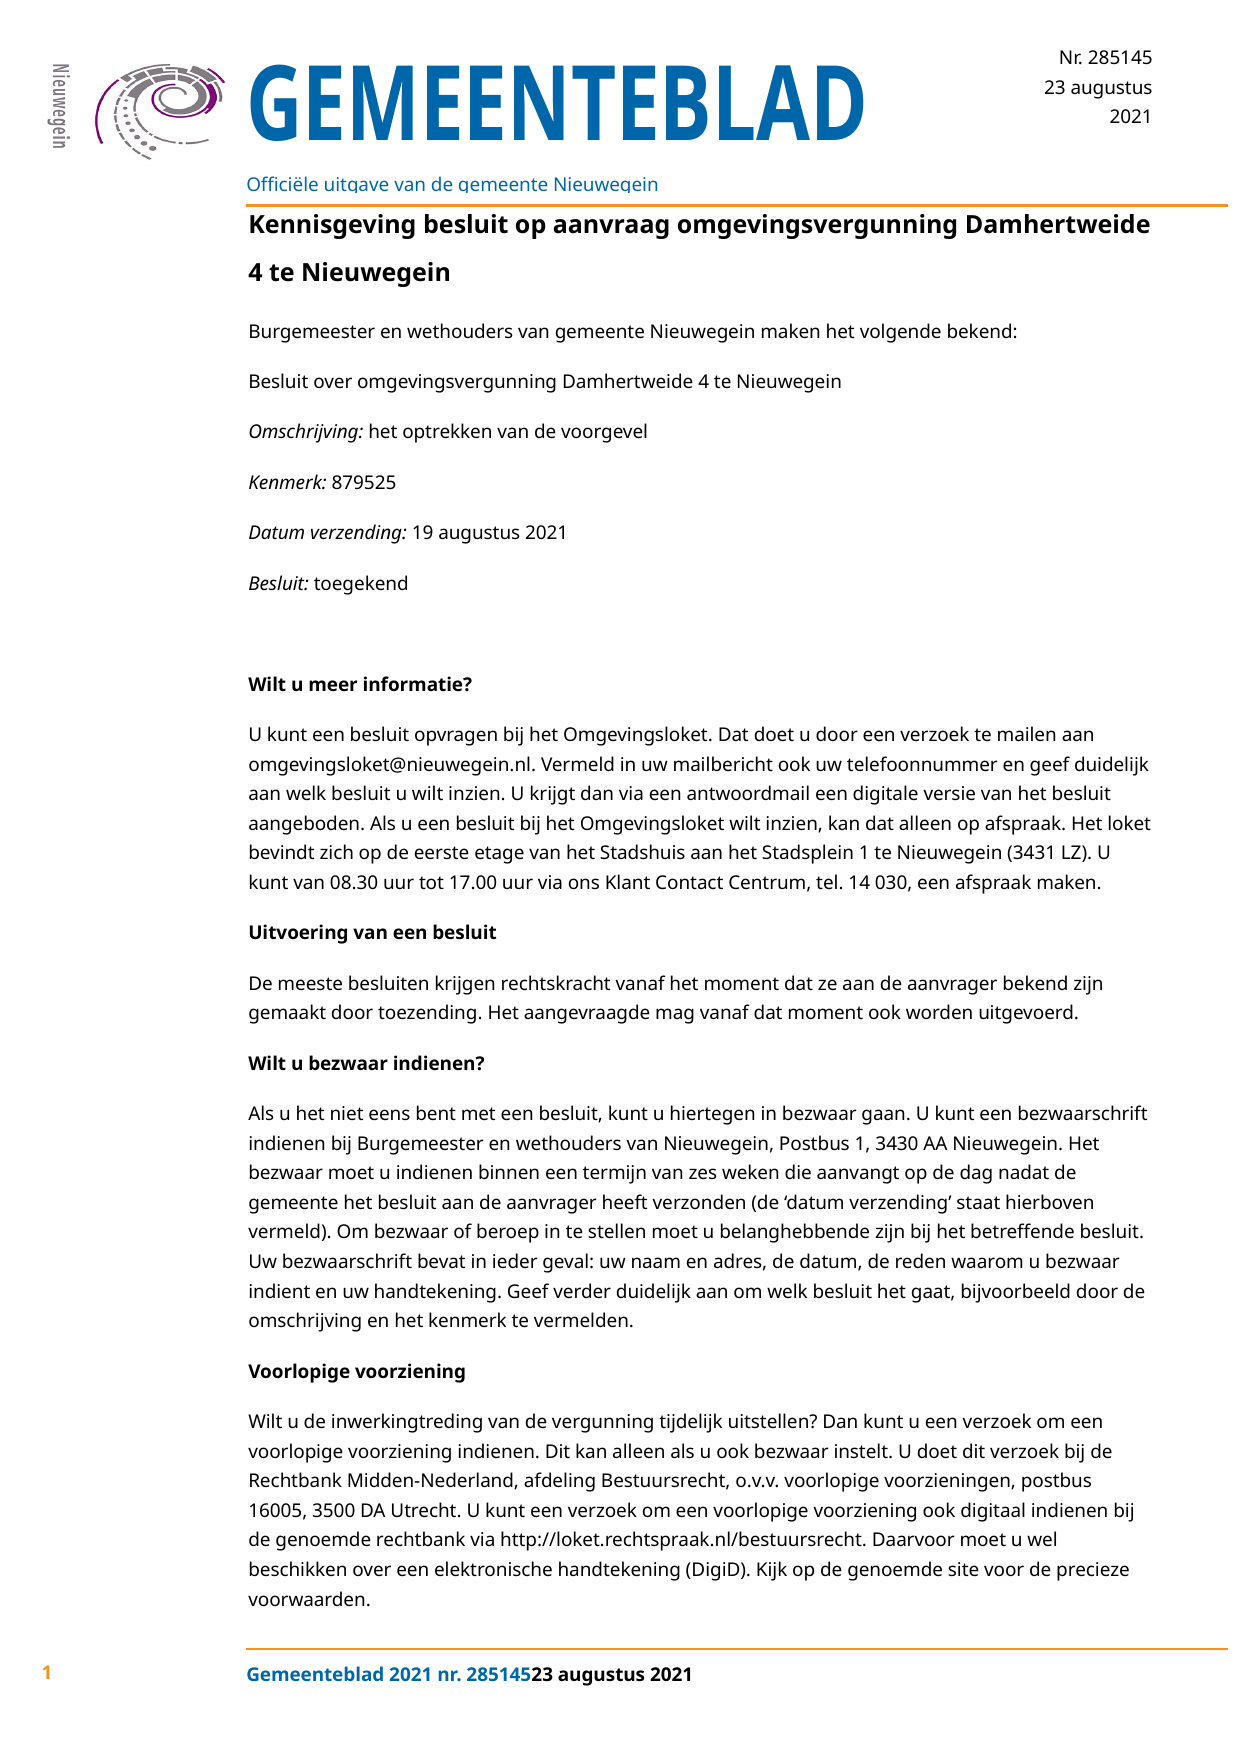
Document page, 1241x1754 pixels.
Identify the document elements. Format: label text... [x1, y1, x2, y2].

text U kunt een besluit opvragen bij het Omgevingsloket. Dat doet u door een verzoek te mailen aan omgevingsloket@nieuwegein.nl. Vermeld in uw mailbericht ook uw telefoonnummer en geef duidelijk aan welk besluit u wilt inzien. U krijgt dan via een antwoordmail een digitale versie van het besluit aangeboden. Als u een besluit bij het Omgevingsloket wilt inzien, kan dat alleen op afspraak. Het loket bevindt zich op de eerste etage van het Stadshuis aan het Stadsplein 1 te Nieuwegein (3431 LZ). U kunt van 08.30 uur tot 17.00 uur via ons Klant Contact Centrum, tel. 14 030, een afspraak maken. [248, 721, 1152, 895]
text Besluit over omgevingsvergunning Damhertweide 4 te Nieuwegein [248, 368, 1152, 394]
text Uitvoering van een besluit [248, 919, 1152, 945]
text Wilt u bezwaar indienen? [248, 1050, 1152, 1076]
text Wilt u de inwerkingtreding van de vergunning tijdelijk uitstellen? Dan kunt u een verzoek om een voorlopige voorziening indienen. Dit kan alleen als u ook bezwaar instelt. U doet dit verzoek bij de Rechtbank Midden-Nederland, afdeling Bestuursrecht, o.v.v. voorlopige voorzieningen, postbus 16005, 3500 DA Utrecht. U kunt een verzoek om een voorlopige voorziening ook digitaal indienen bij de genoemde rechtbank via http://loket.rechtspraak.nl/bestuursrecht. Daarvoor moet u wel beschikken over een elektronische handtekening (DigiD). Kijk op de genoemde site voor de precieze voorwaarden. [248, 1408, 1152, 1612]
text Voorlopige voorziening [248, 1358, 1152, 1384]
text Omschrijving: het optrekken van de voorgevel [248, 419, 1152, 444]
text Datum verzending: 19 augustus 2021 [248, 519, 1152, 545]
picture [41, 47, 231, 172]
text De meeste besluiten krijgen rechtskracht vanaf het moment dat ze aan de aanvrager bekend zijn gemaakt door toezending. Het aangevraagde mag vanaf dat moment ook worden uitgevoerd. [248, 970, 1152, 1025]
text Als u het niet eens bent met een besluit, kunt u hiertegen in bezwaar gaan. U kunt een bezwaarschrift indienen bij Burgemeester en wethouders van Nieuwegein, Postbus 1, 3430 AA Nieuwegein. Het bezwaar moet u indienen binnen een termijn van zes weken die aanvangt op de dag nadat de gemeente het besluit aan de aanvrager heeft verzonden (de ‘datum verzending’ staat hierboven vermeld). Om bezwaar of beroep in te stellen moet u belanghebbende zijn bij het betreffende besluit. Uw bezwaarschrift bevat in ieder geval: uw naam en adres, de datum, de reden waarom u bezwaar indient en uw handtekening. Geef verder duidelijk aan om welk besluit het gaat, bijvoorbeeld door de omschrijving en het kenmerk te vermelden. [248, 1100, 1152, 1333]
text Wilt u meer informatie? [248, 671, 1152, 697]
text Burgemeester en wethouders van gemeente Nieuwegein maken het volgende bekend: [248, 318, 1152, 344]
text Kenmerk: 879525 [248, 469, 1152, 495]
text Besluit: toegekend [248, 570, 1152, 596]
text Kennisgeving besluit op aanvraag omgevingsvergunning Damhertweide 4 te Nieuwegein [248, 207, 1152, 288]
